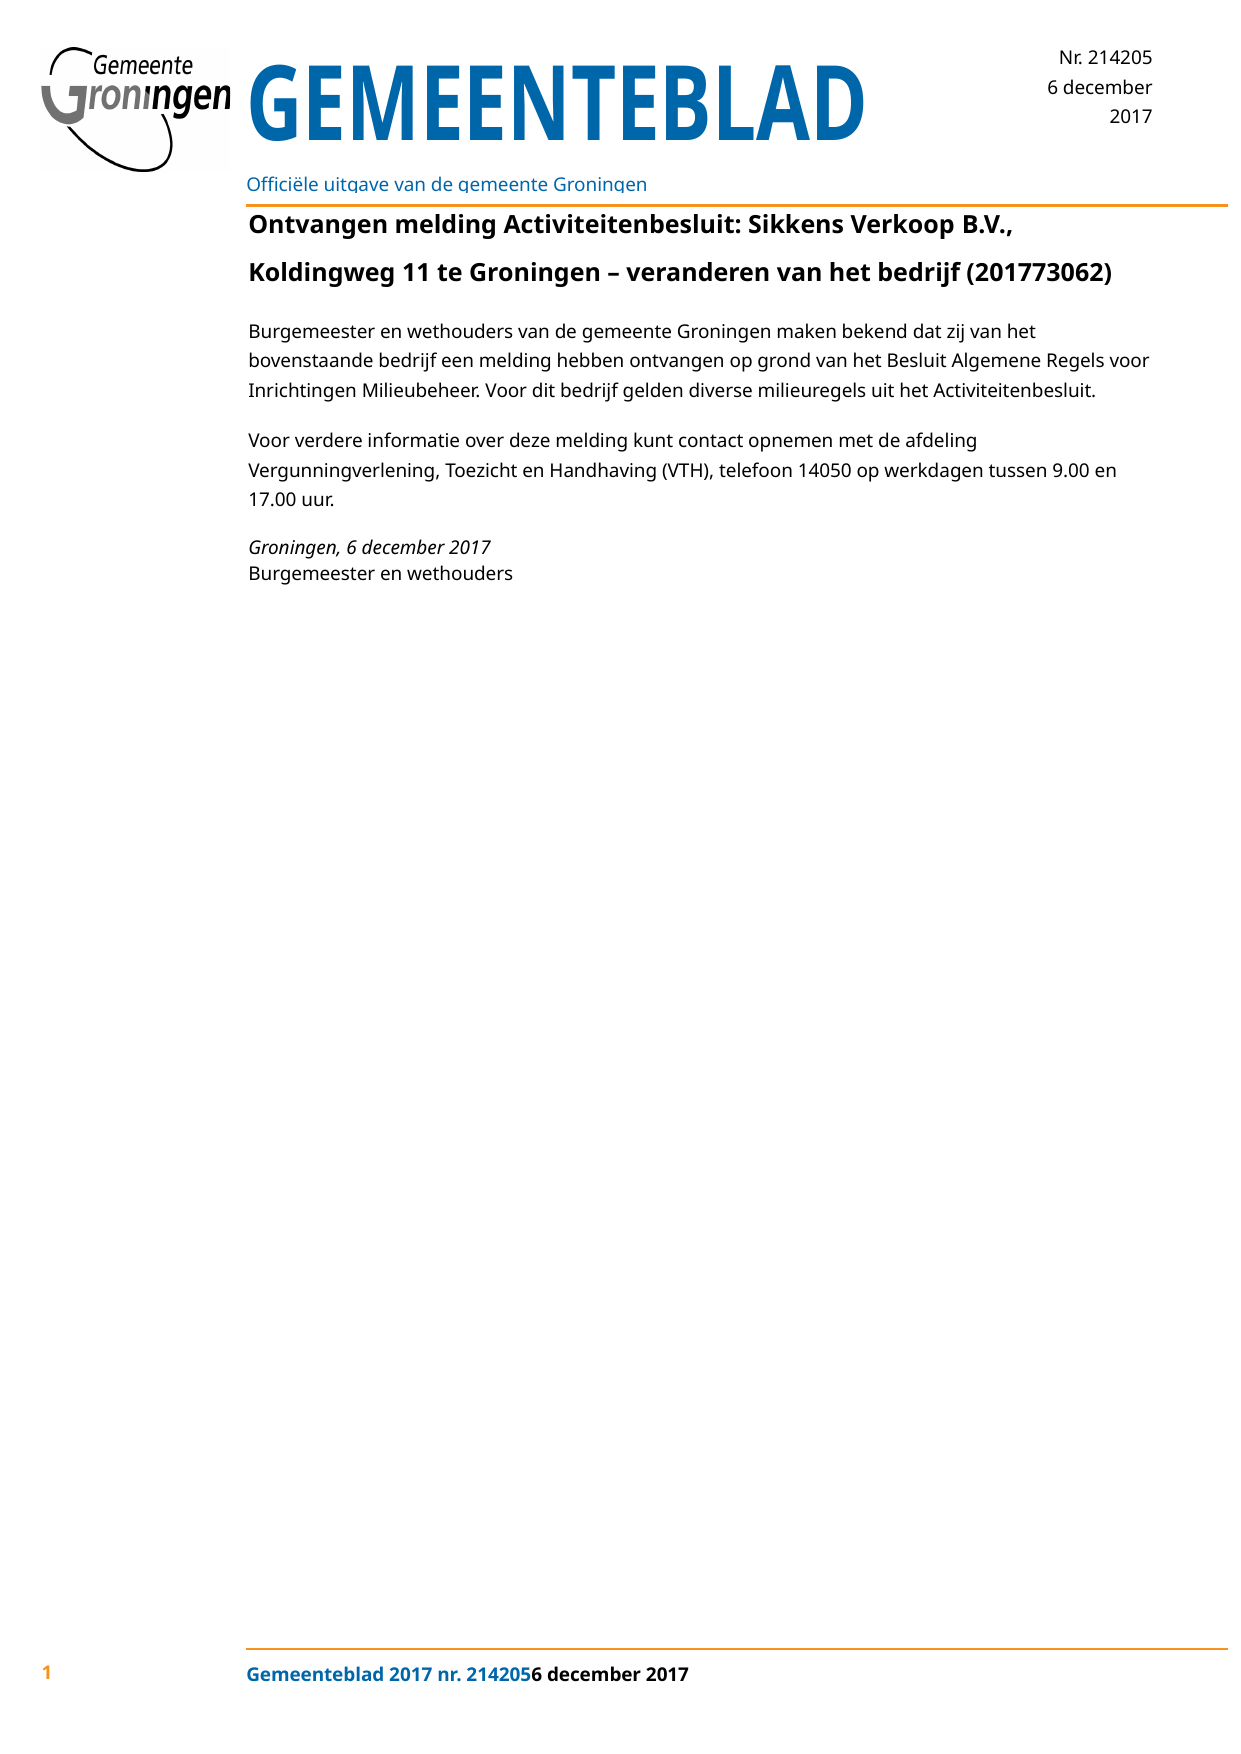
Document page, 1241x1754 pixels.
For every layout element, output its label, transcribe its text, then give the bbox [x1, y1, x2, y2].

text Ontvangen melding Activiteitenbesluit: Sikkens Verkoop B.V., Koldingweg 11 te Groningen – veranderen van het bedrijf (201773062) [248, 207, 1152, 288]
text Burgemeester en wethouders van de gemeente Groningen maken bekend dat zij van het bovenstaande bedrijf een melding hebben ontvangen op grond van het Besluit Algemene Regels voor Inrichtingen Milieubeheer. Voor dit bedrijf gelden diverse milieuregels uit het Activiteitenbesluit. [248, 318, 1152, 403]
text Burgemeester en wethouders [248, 560, 1152, 586]
picture [41, 47, 231, 172]
text Groningen, 6 december 2017 [248, 534, 1152, 560]
text Voor verdere informatie over deze melding kunt contact opnemen met de afdeling Vergunningverlening, Toezicht en Handhaving (VTH), telefoon 14050 op werkdagen tussen 9.00 en 17.00 uur. [248, 427, 1152, 512]
